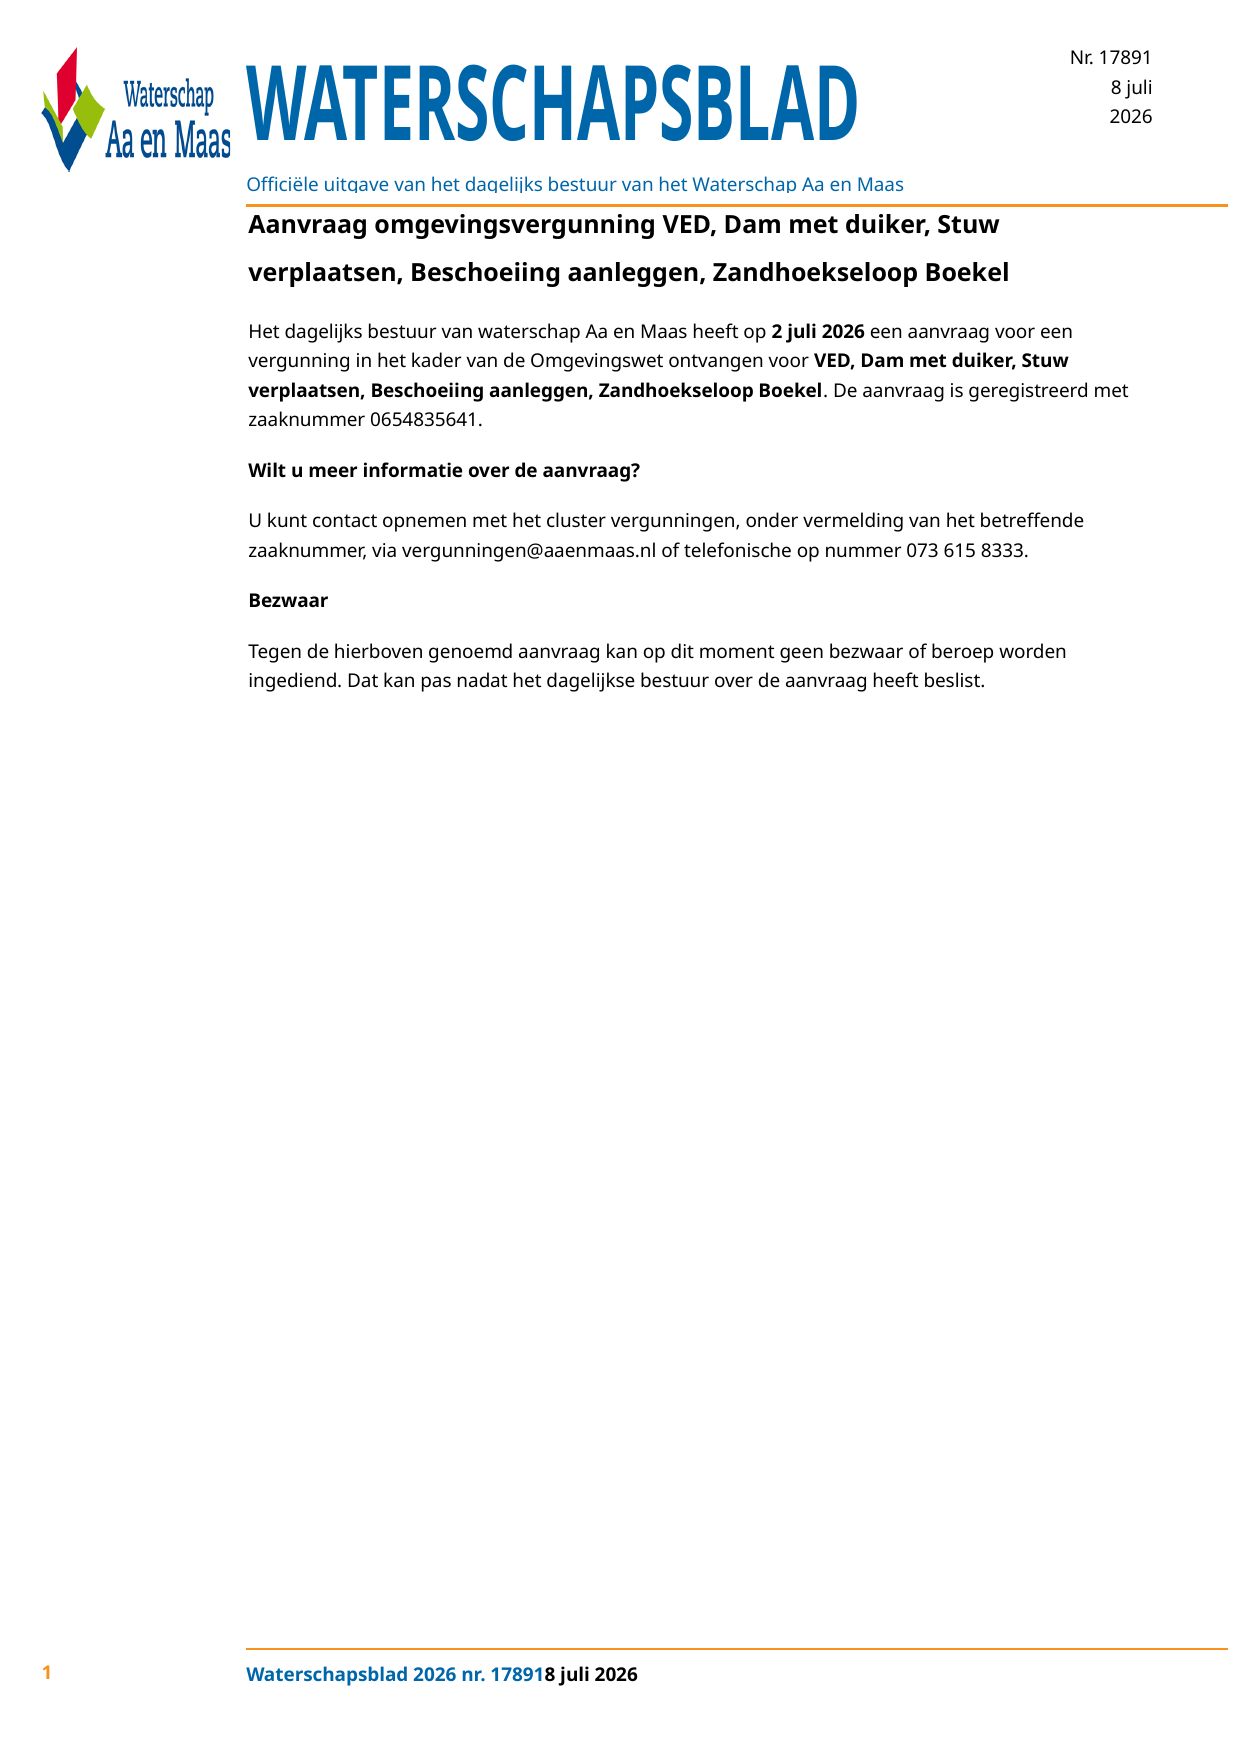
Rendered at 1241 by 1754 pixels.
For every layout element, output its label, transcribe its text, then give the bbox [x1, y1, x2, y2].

text Bezwaar [248, 587, 1152, 613]
text Tegen de hierboven genoemd aanvraag kan op dit moment geen bezwaar of beroep worden ingediend. Dat kan pas nadat het dagelijkse bestuur over de aanvraag heeft beslist. [248, 638, 1152, 693]
picture [41, 47, 231, 172]
text Het dagelijks bestuur van waterschap Aa en Maas heeft op 2 juli 2026 een aanvraag voor een vergunning in het kader van de Omgevingswet ontvangen voor VED, Dam met duiker, Stuw verplaatsen, Beschoeiing aanleggen, Zandhoekseloop Boekel. De aanvraag is geregistreerd met zaaknummer 0654835641. [248, 318, 1152, 432]
text Aanvraag omgevingsvergunning VED, Dam met duiker, Stuw verplaatsen, Beschoeiing aanleggen, Zandhoekseloop Boekel [248, 207, 1152, 288]
text U kunt contact opnemen met het cluster vergunningen, onder vermelding van het betreffende zaaknummer, via vergunningen@aaenmaas.nl of telefonische op nummer 073 615 8333. [248, 507, 1152, 563]
text Wilt u meer informatie over de aanvraag? [248, 457, 1152, 483]
